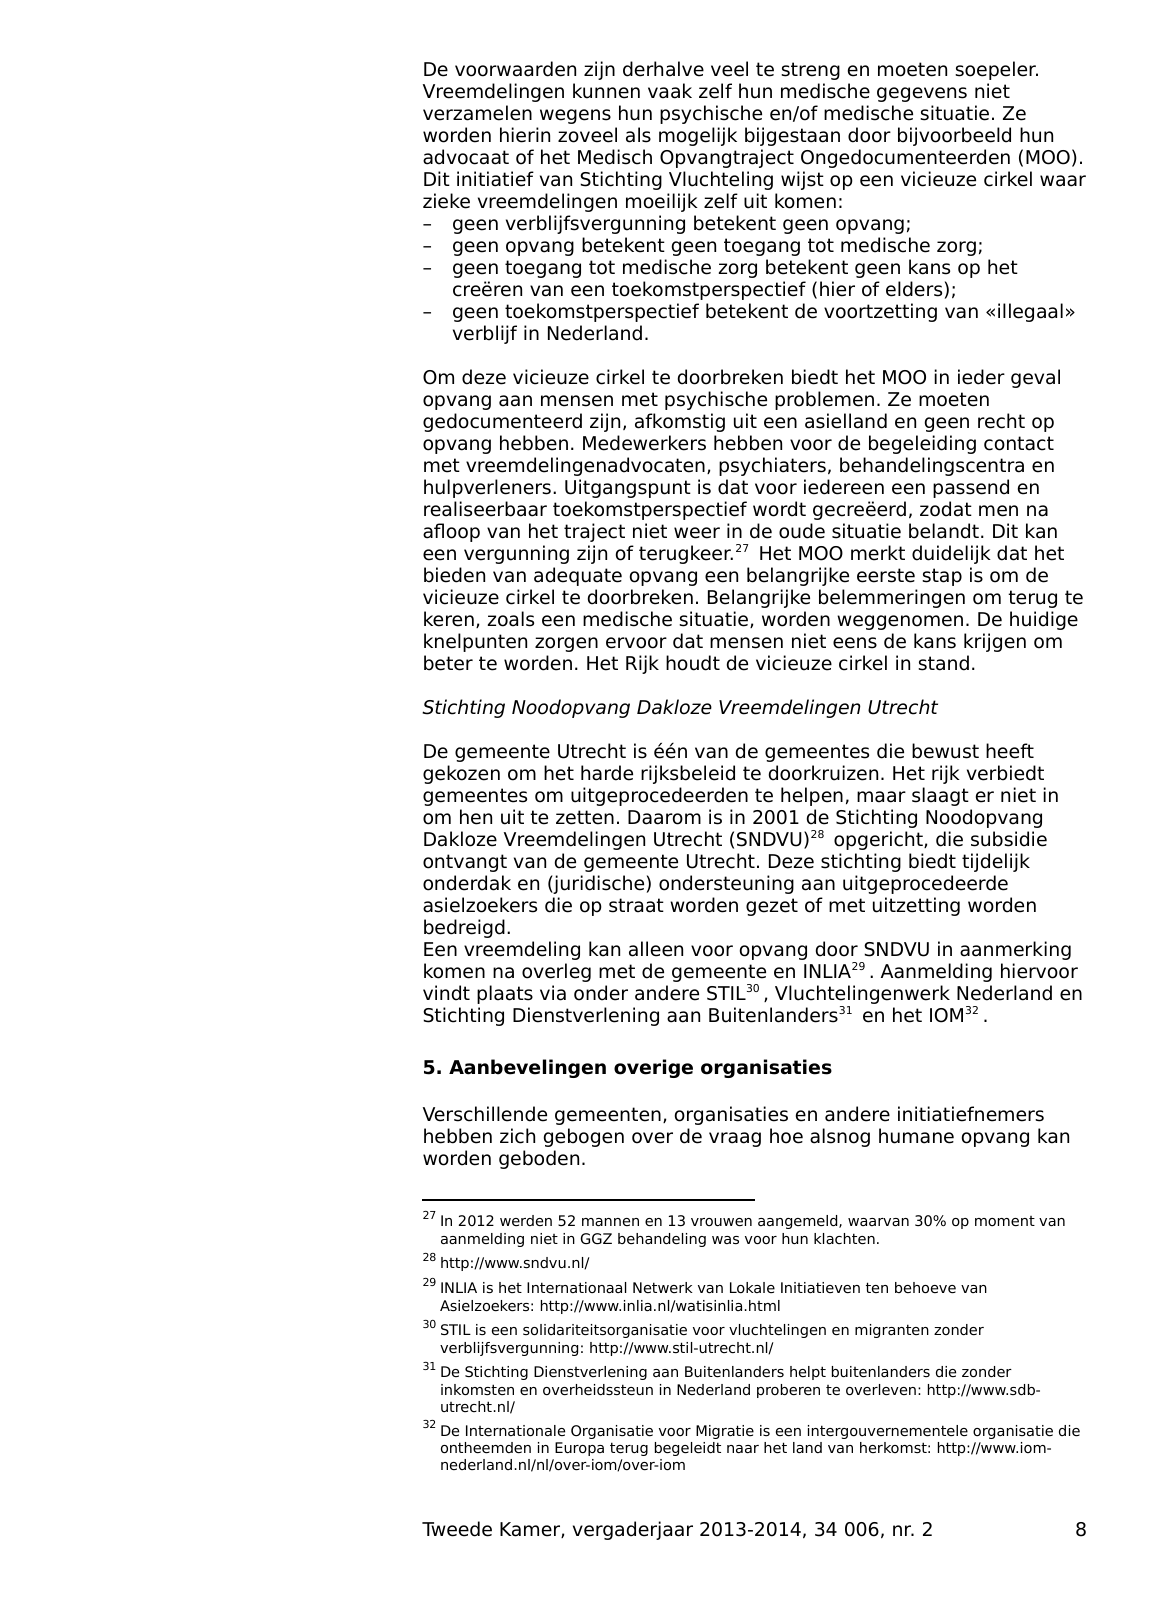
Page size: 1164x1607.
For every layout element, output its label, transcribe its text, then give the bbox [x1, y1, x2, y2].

text INLIA is het Internationaal Netwerk van Lokale Initiatieven ten behoeve van Asielzoekers: http://www.inlia.nl/watisinlia.html [422, 1276, 1087, 1315]
text De gemeente Utrecht is één van de gemeentes die bewust heeft gekozen om het harde rijksbeleid te doorkruizen. Het rijk verbiedt gemeentes om uitgeprocedeerden te helpen, maar slaagt er niet in om hen uit te zetten. Daarom is in 2001 de Stichting Noodopvang Dakloze Vreemdelingen Utrecht (SNDVU) opgericht, die subsidie ontvangt van de gemeente Utrecht. Deze stichting biedt tijdelijk onderdak en (juridische) ondersteuning aan uitgeprocedeerde asielzoekers die op straat worden gezet of met uitzetting worden bedreigd. [422, 741, 1087, 939]
text http://www.sndvu.nl/ [422, 1251, 1087, 1273]
text Een vreemdeling kan alleen voor opvang door SNDVU in aanmerking komen na overleg met de gemeente en INLIA. Aanmelding hiervoor vindt plaats via onder andere STIL, Vluchtelingenwerk Nederland en Stichting Dienstverlening aan Buitenlanders en het IOM. [422, 939, 1087, 1027]
text Om deze vicieuze cirkel te doorbreken biedt het MOO in ieder geval opvang aan mensen met psychische problemen. Ze moeten gedocumenteerd zijn, afkomstig uit een asielland en geen recht op opvang hebben. Medewerkers hebben voor de begeleiding contact met vreemdelingenadvocaten, psychiaters, behandelingscentra en hulpverleners. Uitgangspunt is dat voor iedereen een passend en realiseerbaar toekomstperspectief wordt gecreëerd, zodat men na afloop van het traject niet weer in de oude situatie belandt. Dit kan een vergunning zijn of terugkeer. Het MOO merkt duidelijk dat het bieden van adequate opvang een belangrijke eerste stap is om de vicieuze cirkel te doorbreken. Belangrijke belemmeringen om terug te keren, zoals een medische situatie, worden weggenomen. De huidige knelpunten zorgen ervoor dat mensen niet eens de kans krijgen om beter te worden. Het Rijk houdt de vicieuze cirkel in stand. [422, 367, 1087, 675]
text Verschillende gemeenten, organisaties en andere initiatiefnemers hebben zich gebogen over de vraag hoe alsnog humane opvang kan worden geboden. [422, 1104, 1087, 1170]
text De Internationale Organisatie voor Migratie is een intergouvernementele organisatie die ontheemden in Europa terug begeleidt naar het land van herkomst: http://www.iom-nederland.nl/nl/over-iom/over-iom [422, 1418, 1087, 1474]
text STIL is een solidariteitsorganisatie voor vluchtelingen en migranten zonder verblijfsvergunning: http://www.stil-utrecht.nl/ [422, 1318, 1087, 1357]
subtitle 5. Aanbevelingen overige organisaties [422, 1057, 1087, 1079]
subtitle Stichting Noodopvang Dakloze Vreemdelingen Utrecht [422, 697, 1087, 719]
text In 2012 werden 52 mannen en 13 vrouwen aangemeld, waarvan 30% op moment van aanmelding niet in GGZ behandeling was voor hun klachten. [422, 1209, 1087, 1248]
text – geen toekomstperspectief betekent de voortzetting van «illegaal» verblijf in Nederland. [422, 301, 1087, 345]
text – geen opvang betekent geen toegang tot medische zorg; [422, 235, 1087, 257]
text – geen toegang tot medische zorg betekent geen kans op het creëren van een toekomstperspectief (hier of elders); [422, 257, 1087, 301]
text De voorwaarden zijn derhalve veel te streng en moeten soepeler. Vreemdelingen kunnen vaak zelf hun medische gegevens niet verzamelen wegens hun psychische en/of medische situatie. Ze worden hierin zoveel als mogelijk bijgestaan door bijvoorbeeld hun advocaat of het Medisch Opvangtraject Ongedocumenteerden (MOO). Dit initiatief van Stichting Vluchteling wijst op een vicieuze cirkel waar zieke vreemdelingen moeilijk zelf uit komen: [422, 59, 1087, 213]
text De Stichting Dienstverlening aan Buitenlanders helpt buitenlanders die zonder inkomsten en overheidssteun in Nederland proberen te overleven: http://www.sdb-utrecht.nl/ [422, 1360, 1087, 1416]
text – geen verblijfsvergunning betekent geen opvang; [422, 213, 1087, 235]
